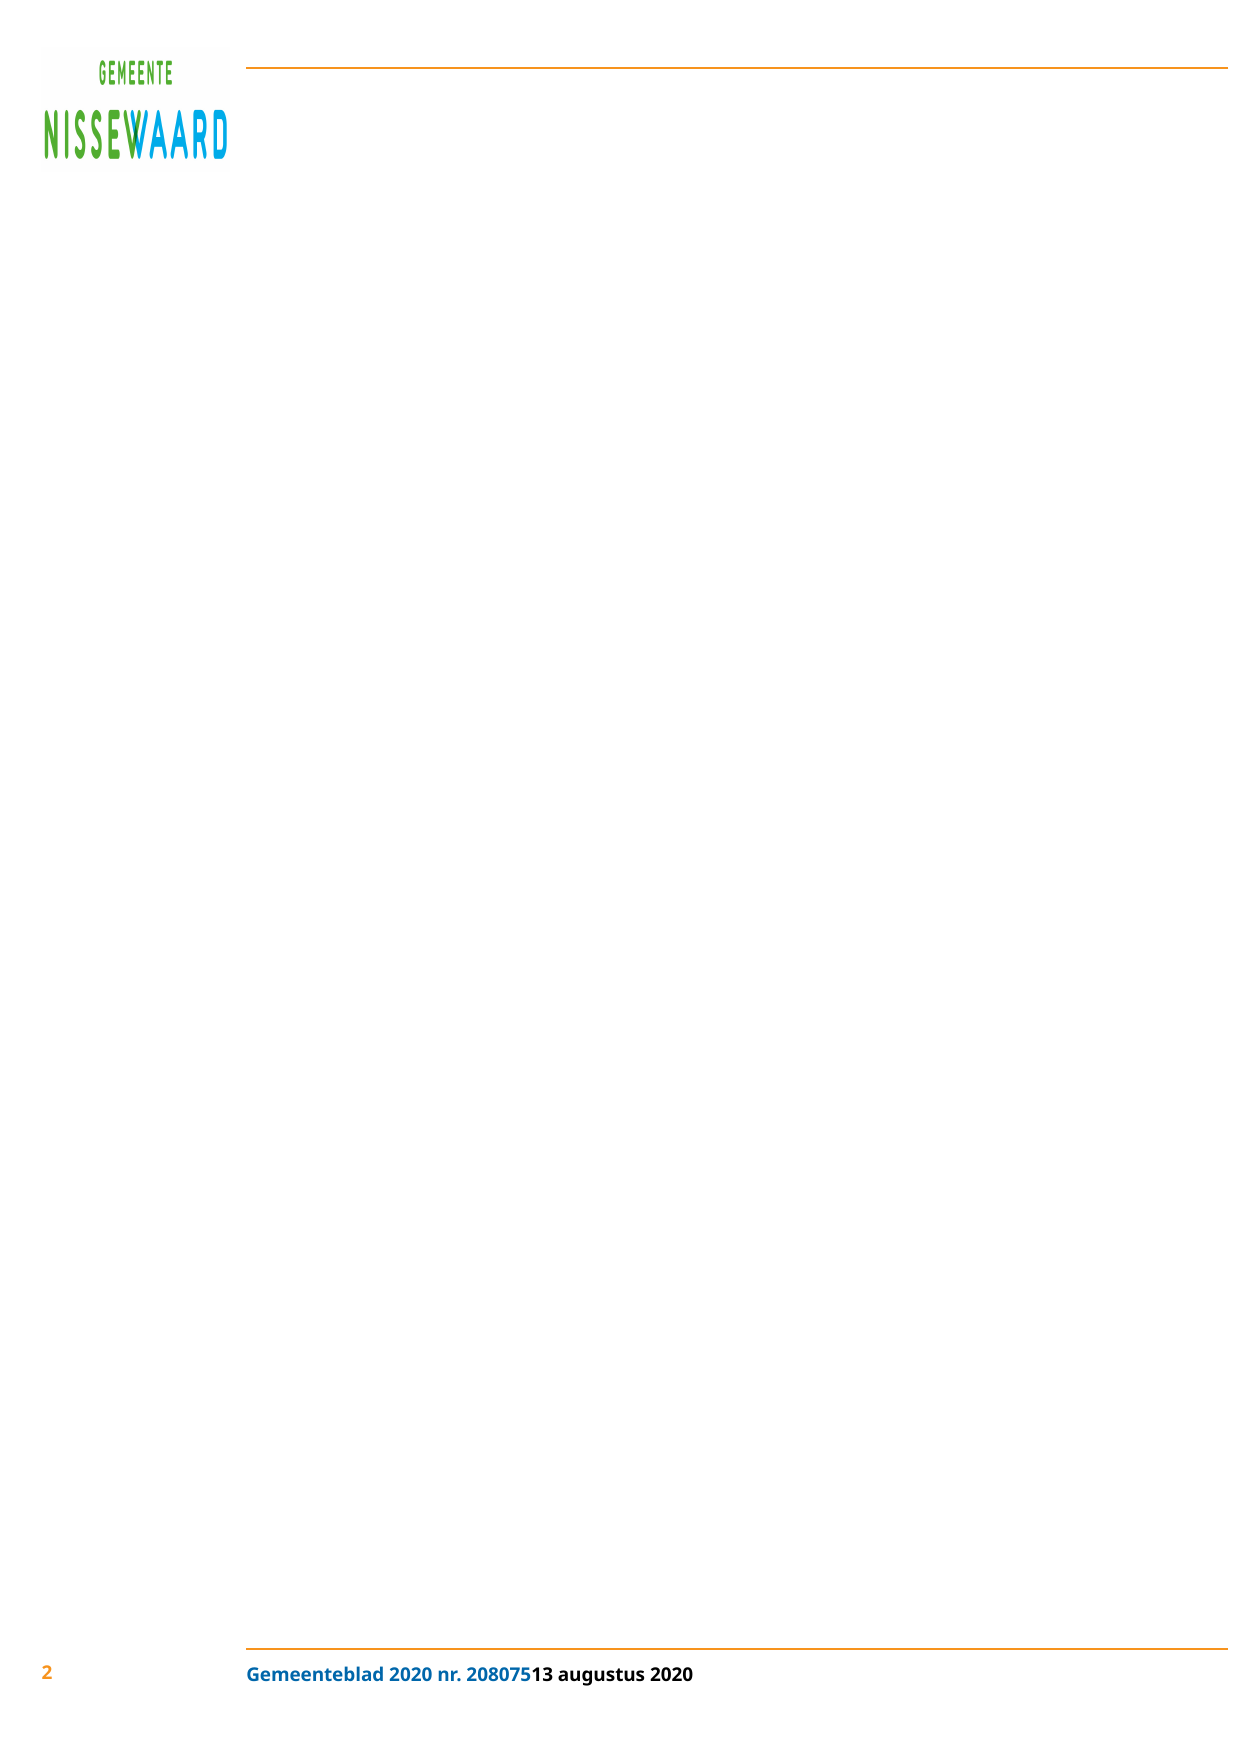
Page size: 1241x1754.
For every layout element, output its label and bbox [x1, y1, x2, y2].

picture [41, 47, 231, 172]
